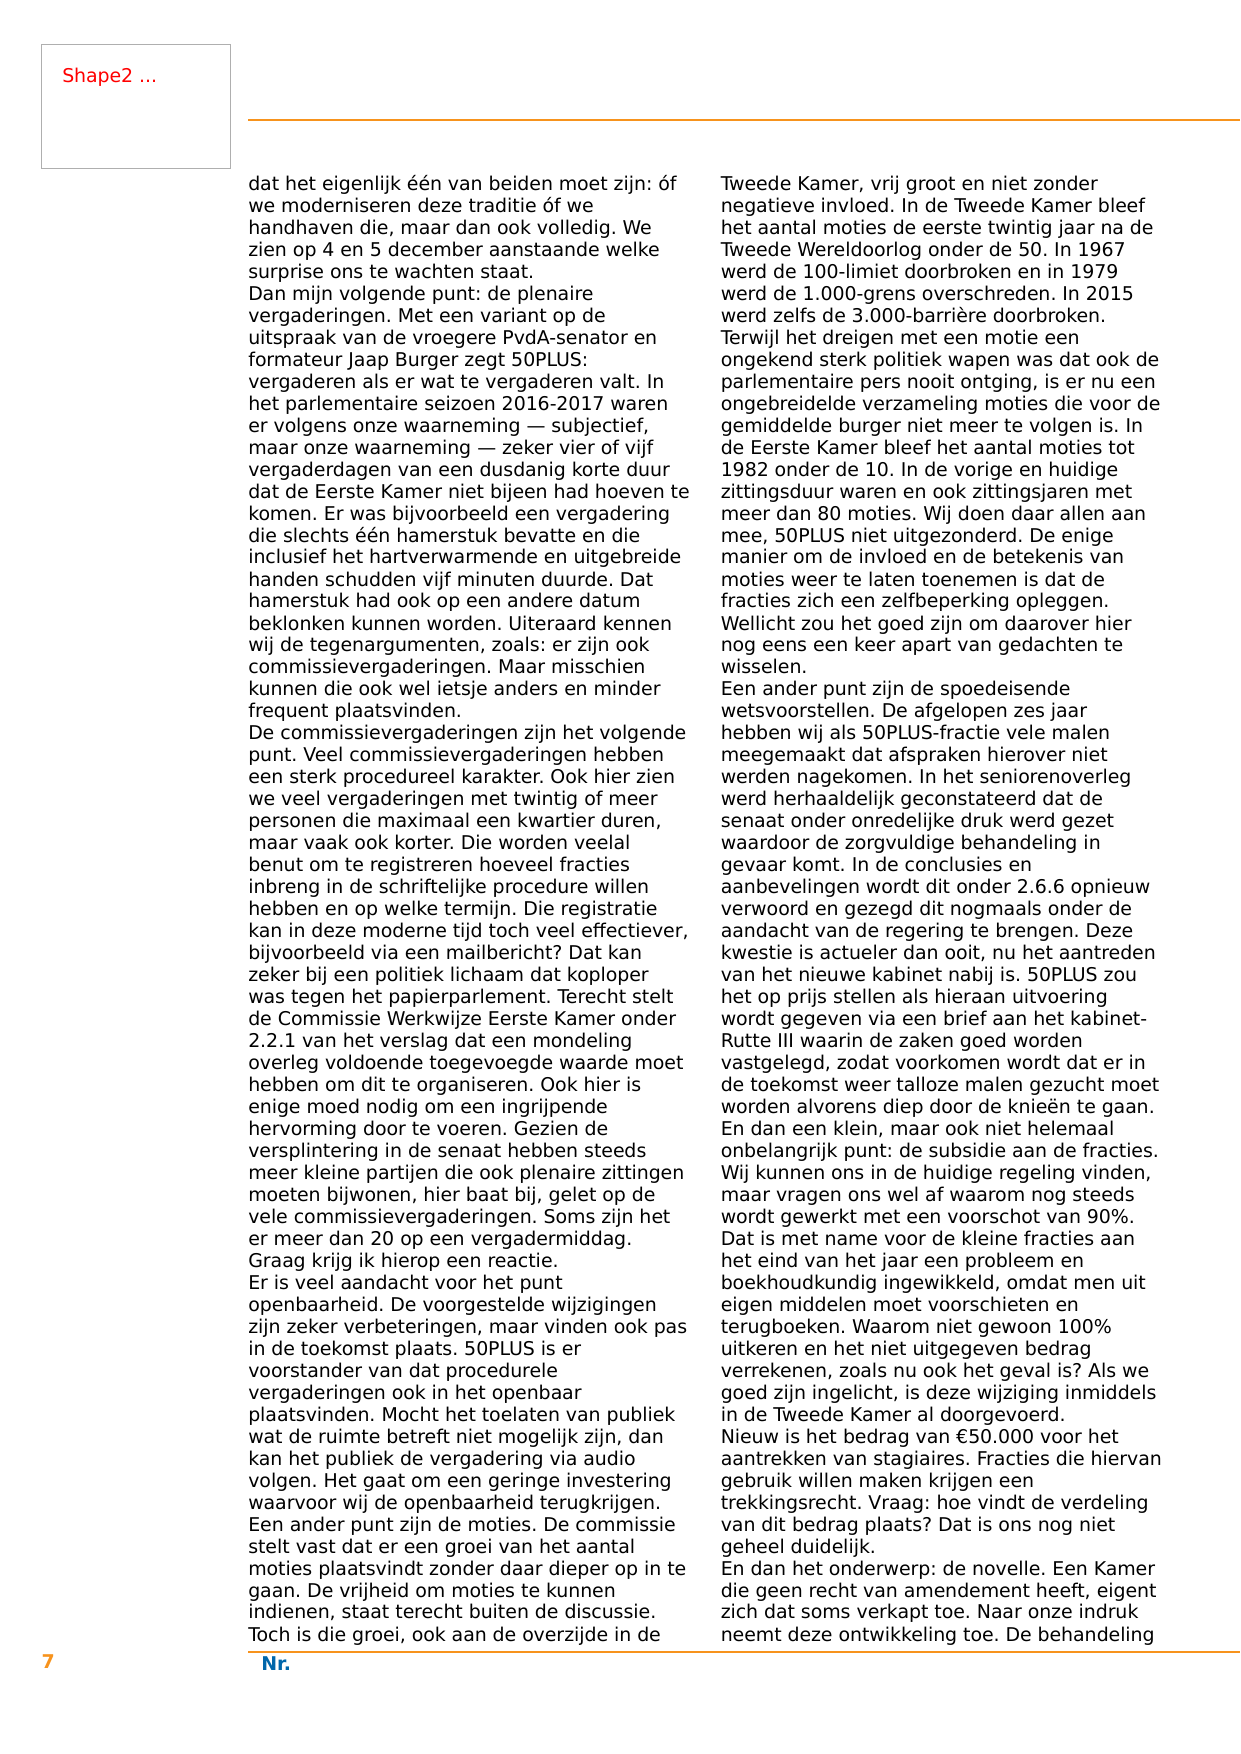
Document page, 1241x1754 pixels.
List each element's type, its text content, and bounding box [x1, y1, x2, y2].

text En dan het onderwerp: de novelle. Een Kamer die geen recht van amendement heeft, eigent zich dat soms verkapt toe. Naar onze indruk neemt deze ontwikkeling toe. De behandeling [721, 1557, 1163, 1645]
text De commissievergaderingen zijn het volgende punt. Veel commissievergaderingen hebben een sterk procedureel karakter. Ook hier zien we veel vergaderingen met twintig of meer personen die maximaal een kwartier duren, maar vaak ook korter. Die worden veelal benut om te registreren hoeveel fracties inbreng in de schriftelijke procedure willen hebben en op welke termijn. Die registratie kan in deze moderne tijd toch veel effectiever, bijvoorbeeld via een mailbericht? Dat kan zeker bij een politiek lichaam dat koploper was tegen het papierparlement. Terecht stelt de Commissie Werkwijze Eerste Kamer onder 2.2.1 van het verslag dat een mondeling overleg voldoende toegevoegde waarde moet hebben om dit te organiseren. Ook hier is enige moed nodig om een ingrijpende hervorming door te voeren. Gezien de versplintering in de senaat hebben steeds meer kleine partijen die ook plenaire zittingen moeten bijwonen, hier baat bij, gelet op de vele commissievergaderingen. Soms zijn het er meer dan 20 op een vergadermiddag. Graag krijg ik hierop een reactie. [248, 722, 691, 1272]
text Een ander punt zijn de spoedeisende wetsvoorstellen. De afgelopen zes jaar hebben wij als 50PLUS-fractie vele malen meegemaakt dat afspraken hierover niet werden nagekomen. In het seniorenoverleg werd herhaaldelijk geconstateerd dat de senaat onder onredelijke druk werd gezet waardoor de zorgvuldige behandeling in gevaar komt. In de conclusies en aanbevelingen wordt dit onder 2.6.6 opnieuw verwoord en gezegd dit nogmaals onder de aandacht van de regering te brengen. Deze kwestie is actueler dan ooit, nu het aantreden van het nieuwe kabinet nabij is. 50PLUS zou het op prijs stellen als hieraan uitvoering wordt gegeven via een brief aan het kabinet-Rutte III waarin de zaken goed worden vastgelegd, zodat voorkomen wordt dat er in de toekomst weer talloze malen gezucht moet worden alvorens diep door de knieën te gaan. [721, 678, 1163, 1118]
text En dan een klein, maar ook niet helemaal onbelangrijk punt: de subsidie aan de fracties. Wij kunnen ons in de huidige regeling vinden, maar vragen ons wel af waarom nog steeds wordt gewerkt met een voorschot van 90%. Dat is met name voor de kleine fracties aan het eind van het jaar een probleem en boekhoudkundig ingewikkeld, omdat men uit eigen middelen moet voorschieten en terugboeken. Waarom niet gewoon 100% uitkeren en het niet uitgegeven bedrag verrekenen, zoals nu ook het geval is? Als we goed zijn ingelicht, is deze wijziging inmiddels in de Tweede Kamer al doorgevoerd. [721, 1118, 1163, 1426]
text Nieuw is het bedrag van €50.000 voor het aantrekken van stagiaires. Fracties die hiervan gebruik willen maken krijgen een trekkingsrecht. Vraag: hoe vindt de verdeling van dit bedrag plaats? Dat is ons nog niet geheel duidelijk. [721, 1426, 1163, 1557]
text Tweede Kamer, vrij groot en niet zonder negatieve invloed. In de Tweede Kamer bleef het aantal moties de eerste twintig jaar na de Tweede Wereldoorlog onder de 50. In 1967 werd de 100-limiet doorbroken en in 1979 werd de 1.000-grens overschreden. In 2015 werd zelfs de 3.000-barrière doorbroken. Terwijl het dreigen met een motie een ongekend sterk politiek wapen was dat ook de parlementaire pers nooit ontging, is er nu een ongebreidelde verzameling moties die voor de gemiddelde burger niet meer te volgen is. In de Eerste Kamer bleef het aantal moties tot 1982 onder de 10. In de vorige en huidige zittingsduur waren en ook zittingsjaren met meer dan 80 moties. Wij doen daar allen aan mee, 50PLUS niet uitgezonderd. De enige manier om de invloed en de betekenis van moties weer te laten toenemen is dat de fracties zich een zelfbeperking opleggen. Wellicht zou het goed zijn om daarover hier nog eens een keer apart van gedachten te wisselen. [721, 173, 1163, 678]
text Er is veel aandacht voor het punt openbaarheid. De voorgestelde wijzigingen zijn zeker verbeteringen, maar vinden ook pas in de toekomst plaats. 50PLUS is er voorstander van dat procedurele vergaderingen ook in het openbaar plaatsvinden. Mocht het toelaten van publiek wat de ruimte betreft niet mogelijk zijn, dan kan het publiek de vergadering via audio volgen. Het gaat om een geringe investering waarvoor wij de openbaarheid terugkrijgen. [248, 1272, 691, 1513]
text Een ander punt zijn de moties. De commissie stelt vast dat er een groei van het aantal moties plaatsvindt zonder daar dieper op in te gaan. De vrijheid om moties te kunnen indienen, staat terecht buiten de discussie. Toch is die groei, ook aan de overzijde in de [248, 1513, 691, 1645]
text Dan mijn volgende punt: de plenaire vergaderingen. Met een variant op de uitspraak van de vroegere PvdA-senator en formateur Jaap Burger zegt 50PLUS: vergaderen als er wat te vergaderen valt. In het parlementaire seizoen 2016-2017 waren er volgens onze waarneming — subjectief, maar onze waarneming — zeker vier of vijf vergaderdagen van een dusdanig korte duur dat de Eerste Kamer niet bijeen had hoeven te komen. Er was bijvoorbeeld een vergadering die slechts één hamerstuk bevatte en die inclusief het hartverwarmende en uitgebreide handen schudden vijf minuten duurde. Dat hamerstuk had ook op een andere datum beklonken kunnen worden. Uiteraard kennen wij de tegenargumenten, zoals: er zijn ook commissievergaderingen. Maar misschien kunnen die ook wel ietsje anders en minder frequent plaatsvinden. [248, 283, 691, 722]
text dat het eigenlijk één van beiden moet zijn: óf we moderniseren deze traditie óf we handhaven die, maar dan ook volledig. We zien op 4 en 5 december aanstaande welke surprise ons te wachten staat. [248, 173, 691, 283]
